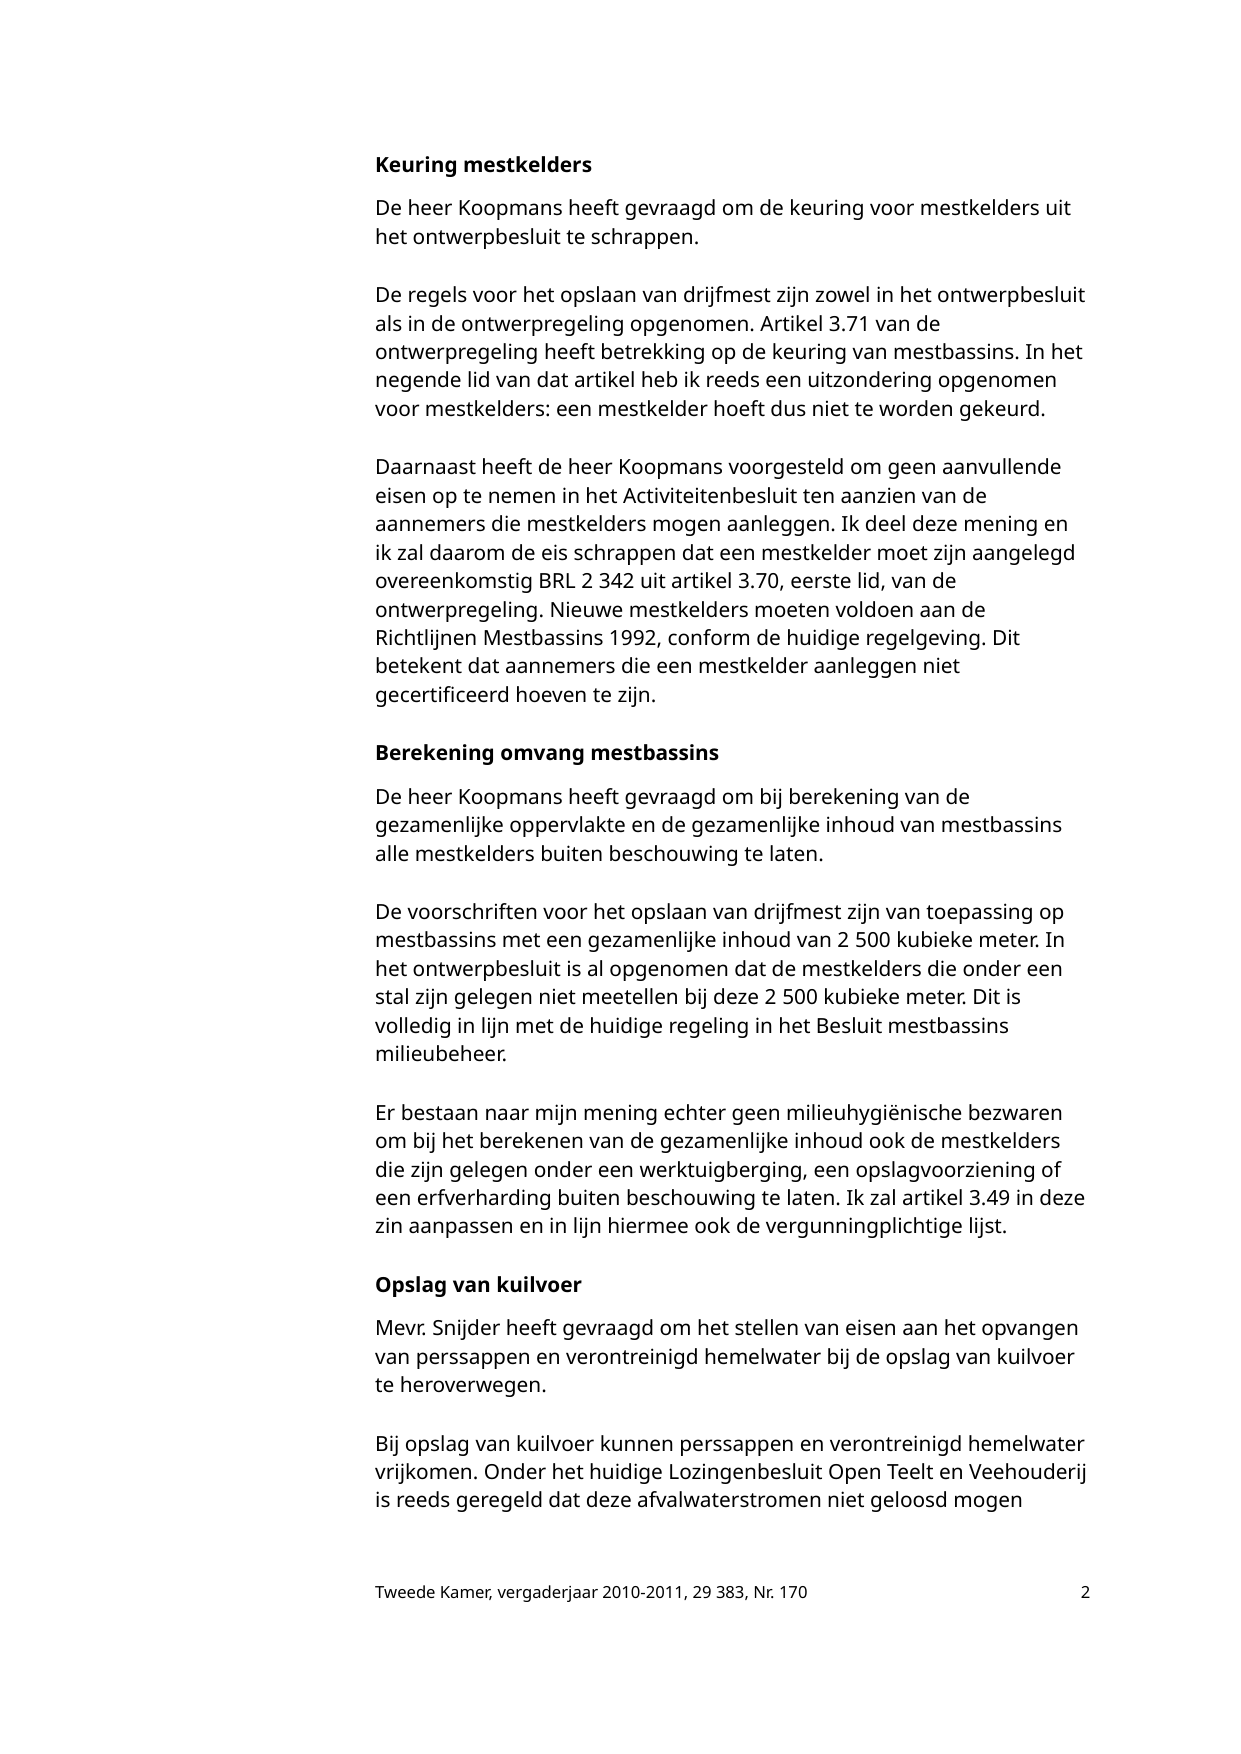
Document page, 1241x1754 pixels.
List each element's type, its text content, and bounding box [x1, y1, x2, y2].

text Er bestaan naar mijn mening echter geen milieuhygiënische bezwaren om bij het berekenen van de gezamenlijke inhoud ook de mestkelders die zijn gelegen onder een werktuigberging, een opslagvoorziening of een erfverharding buiten beschouwing te laten. Ik zal artikel 3.49 in deze zin aanpassen en in lijn hiermee ook de vergunningplichtige lijst. [375, 1098, 1090, 1240]
text Keuring mestkelders [375, 150, 1090, 178]
text Bij opslag van kuilvoer kunnen perssappen en verontreinigd hemelwater vrijkomen. Onder het huidige Lozingenbesluit Open Teelt en Veehouderij is reeds geregeld dat deze afvalwaterstromen niet geloosd mogen [375, 1429, 1090, 1514]
text Mevr. Snijder heeft gevraagd om het stellen van eisen aan het opvangen van perssappen en verontreinigd hemelwater bij de opslag van kuilvoer te heroverwegen. [375, 1313, 1090, 1399]
text De regels voor het opslaan van drijfmest zijn zowel in het ontwerpbesluit als in de ontwerpregeling opgenomen. Artikel 3.71 van de ontwerpregeling heeft betrekking op de keuring van mestbassins. In het negende lid van dat artikel heb ik reeds een uitzondering opgenomen voor mestkelders: een mestkelder hoeft dus niet te worden gekeurd. [375, 280, 1090, 422]
text De heer Koopmans heeft gevraagd om bij berekening van de gezamenlijke oppervlakte en de gezamenlijke inhoud van mestbassins alle mestkelders buiten beschouwing te laten. [375, 782, 1090, 867]
text De voorschriften voor het opslaan van drijfmest zijn van toepassing op mestbassins met een gezamenlijke inhoud van 2 500 kubieke meter. In het ontwerpbesluit is al opgenomen dat de mestkelders die onder een stal zijn gelegen niet meetellen bij deze 2 500 kubieke meter. Dit is volledig in lijn met de huidige regeling in het Besluit mestbassins milieubeheer. [375, 897, 1090, 1068]
text De heer Koopmans heeft gevraagd om de keuring voor mestkelders uit het ontwerpbesluit te schrappen. [375, 193, 1090, 250]
text Opslag van kuilvoer [375, 1270, 1090, 1298]
text Daarnaast heeft de heer Koopmans voorgesteld om geen aanvullende eisen op te nemen in het Activiteitenbesluit ten aanzien van de aannemers die mestkelders mogen aanleggen. Ik deel deze mening en ik zal daarom de eis schrappen dat een mestkelder moet zijn aangelegd overeenkomstig BRL 2 342 uit artikel 3.70, eerste lid, van de ontwerpregeling. Nieuwe mestkelders moeten voldoen aan de Richtlijnen Mestbassins 1992, conform de huidige regelgeving. Dit betekent dat aannemers die een mestkelder aanleggen niet gecertificeerd hoeven te zijn. [375, 452, 1090, 708]
text Berekening omvang mestbassins [375, 738, 1090, 767]
